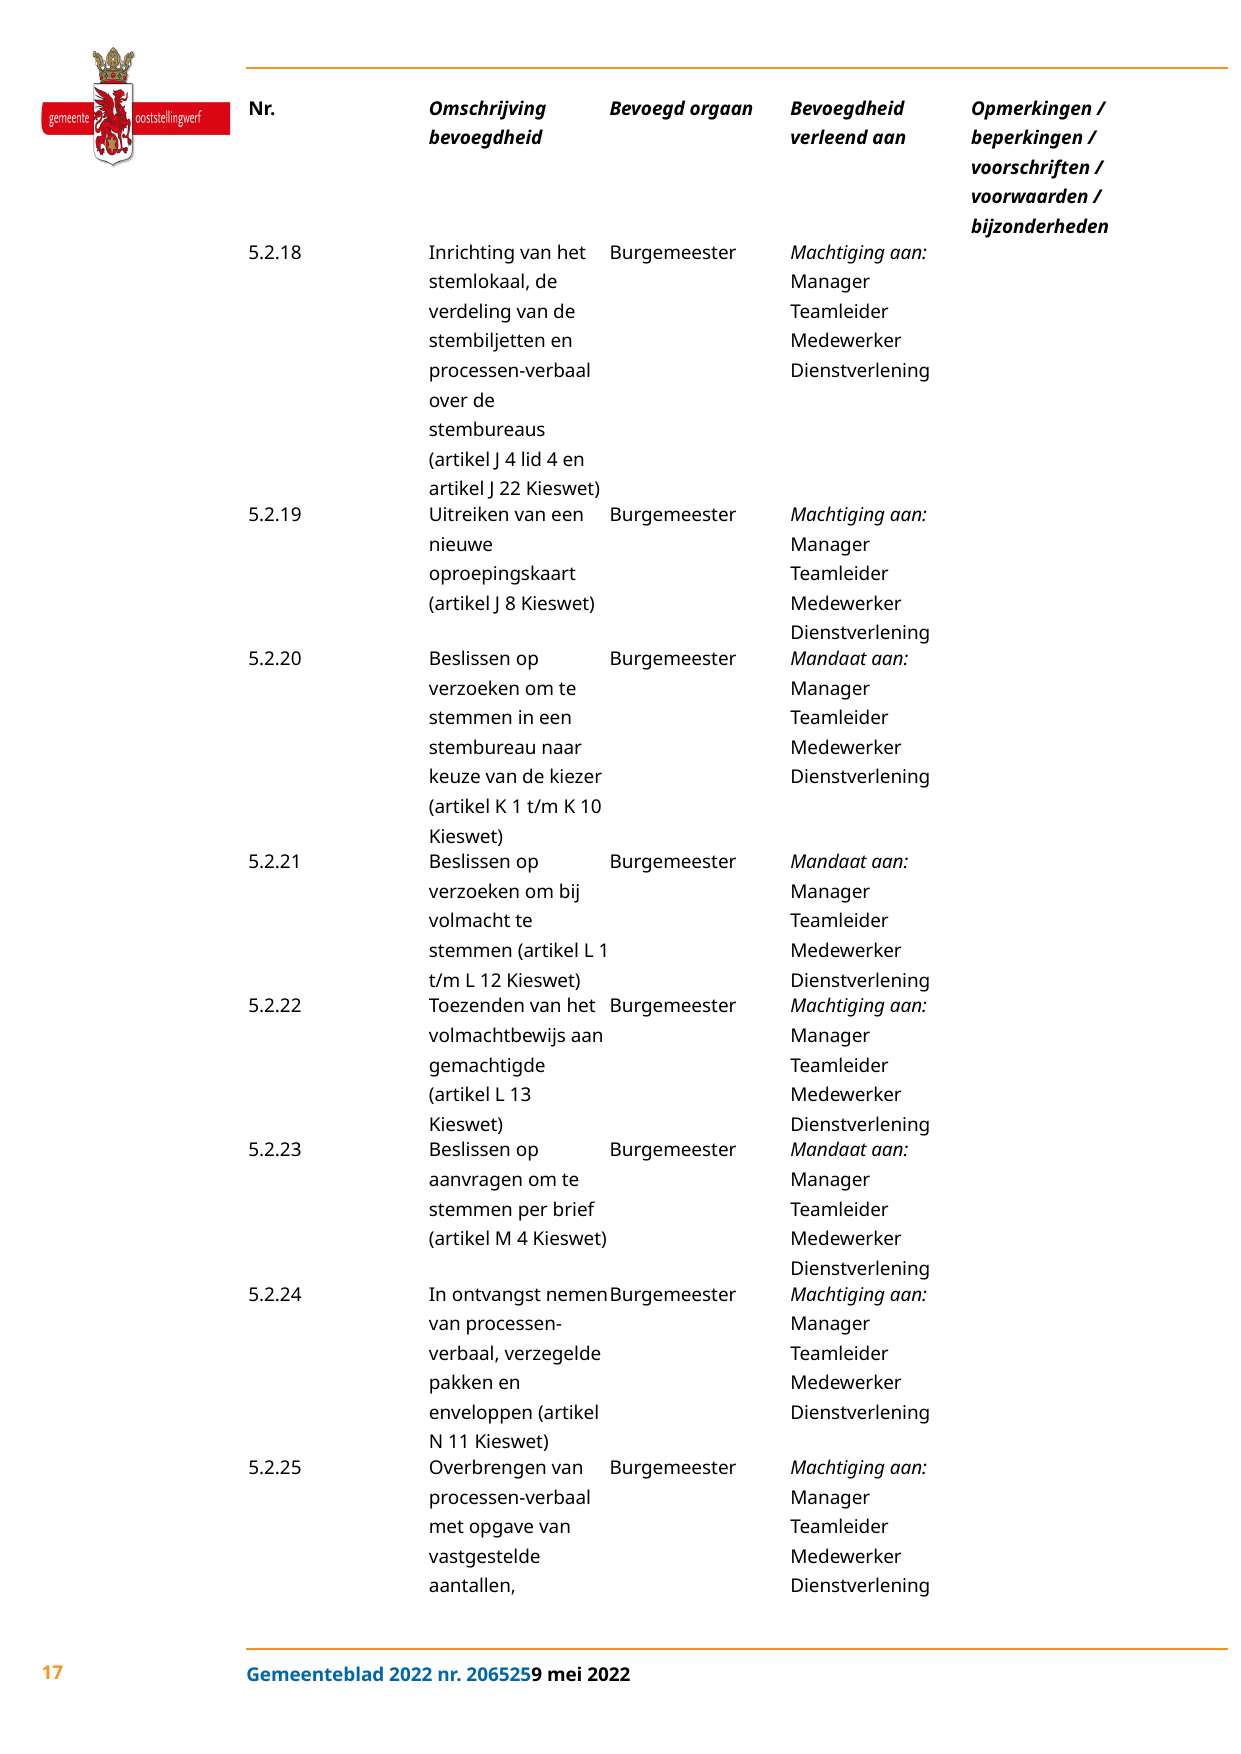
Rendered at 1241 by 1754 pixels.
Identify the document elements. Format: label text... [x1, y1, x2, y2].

table_cell In ontvangst nemen van processen-verbaal, verzegelde pakken en enveloppen (artikel N 11 Kieswet) [429, 1281, 609, 1454]
picture [41, 47, 231, 172]
table_cell 5.2.21 [248, 849, 429, 993]
table_cell 5.2.20 [248, 645, 429, 848]
table_cell [971, 501, 1152, 645]
table_header Bevoegd orgaan [609, 95, 790, 239]
table_cell Burgemeester [609, 849, 790, 993]
table_cell [971, 1137, 1152, 1281]
table_cell [971, 849, 1152, 993]
table_cell Machtiging aan: Manager Teamleider Medewerker Dienstverlening [790, 1454, 971, 1598]
table_cell Beslissen op aanvragen om te stemmen per brief (artikel M 4 Kieswet) [429, 1137, 609, 1281]
table_header Bevoegdheid verleend aan [790, 95, 971, 239]
table_cell Burgemeester [609, 1454, 790, 1598]
table_cell Overbrengen van processen-verbaal met opgave van vastgestelde aantallen, [429, 1454, 609, 1598]
table_cell Uitreiken van een nieuwe oproepingskaart (artikel J 8 Kieswet) [429, 501, 609, 645]
table_cell Mandaat aan: Manager Teamleider Medewerker Dienstverlening [790, 645, 971, 848]
table_cell Toezenden van het volmachtbewijs aan gemachtigde (artikel L 13 Kieswet) [429, 993, 609, 1137]
table_cell Mandaat aan: Manager Teamleider Medewerker Dienstverlening [790, 849, 971, 993]
table_cell [971, 239, 1152, 501]
table_cell Beslissen op verzoeken om te stemmen in een stembureau naar keuze van de kiezer (artikel K 1 t/m K 10 Kieswet) [429, 645, 609, 848]
table_cell Burgemeester [609, 1137, 790, 1281]
table_cell [971, 645, 1152, 848]
table_cell Machtiging aan: Manager Teamleider Medewerker Dienstverlening [790, 1281, 971, 1454]
table_header Omschrijving bevoegdheid [429, 95, 609, 239]
table_cell 5.2.22 [248, 993, 429, 1137]
table_header Nr. [248, 95, 429, 239]
table_cell 5.2.25 [248, 1454, 429, 1598]
table_cell 5.2.24 [248, 1281, 429, 1454]
table_cell Machtiging aan: Manager Teamleider Medewerker Dienstverlening [790, 501, 971, 645]
table_cell Mandaat aan: Manager Teamleider Medewerker Dienstverlening [790, 1137, 971, 1281]
table_cell [971, 1454, 1152, 1598]
table_cell Burgemeester [609, 239, 790, 501]
table_cell 5.2.18 [248, 239, 429, 501]
table_cell [971, 993, 1152, 1137]
table_cell Burgemeester [609, 993, 790, 1137]
table_cell 5.2.19 [248, 501, 429, 645]
table_header Opmerkingen / beperkingen / voorschriften / voorwaarden / bijzonderheden [971, 95, 1152, 239]
table_cell Burgemeester [609, 645, 790, 848]
table_cell Machtiging aan: Manager Teamleider Medewerker Dienstverlening [790, 993, 971, 1137]
table_cell Burgemeester [609, 1281, 790, 1454]
table_cell Machtiging aan: Manager Teamleider Medewerker Dienstverlening [790, 239, 971, 501]
table_cell Inrichting van het stemlokaal, de verdeling van de stembiljetten en processen-verbaal over de stembureaus (artikel J 4 lid 4 en artikel J 22 Kieswet) [429, 239, 609, 501]
table_cell Burgemeester [609, 501, 790, 645]
table_cell [971, 1281, 1152, 1454]
table_cell Beslissen op verzoeken om bij volmacht te stemmen (artikel L 1 t/m L 12 Kieswet) [429, 849, 609, 993]
table_cell 5.2.23 [248, 1137, 429, 1281]
